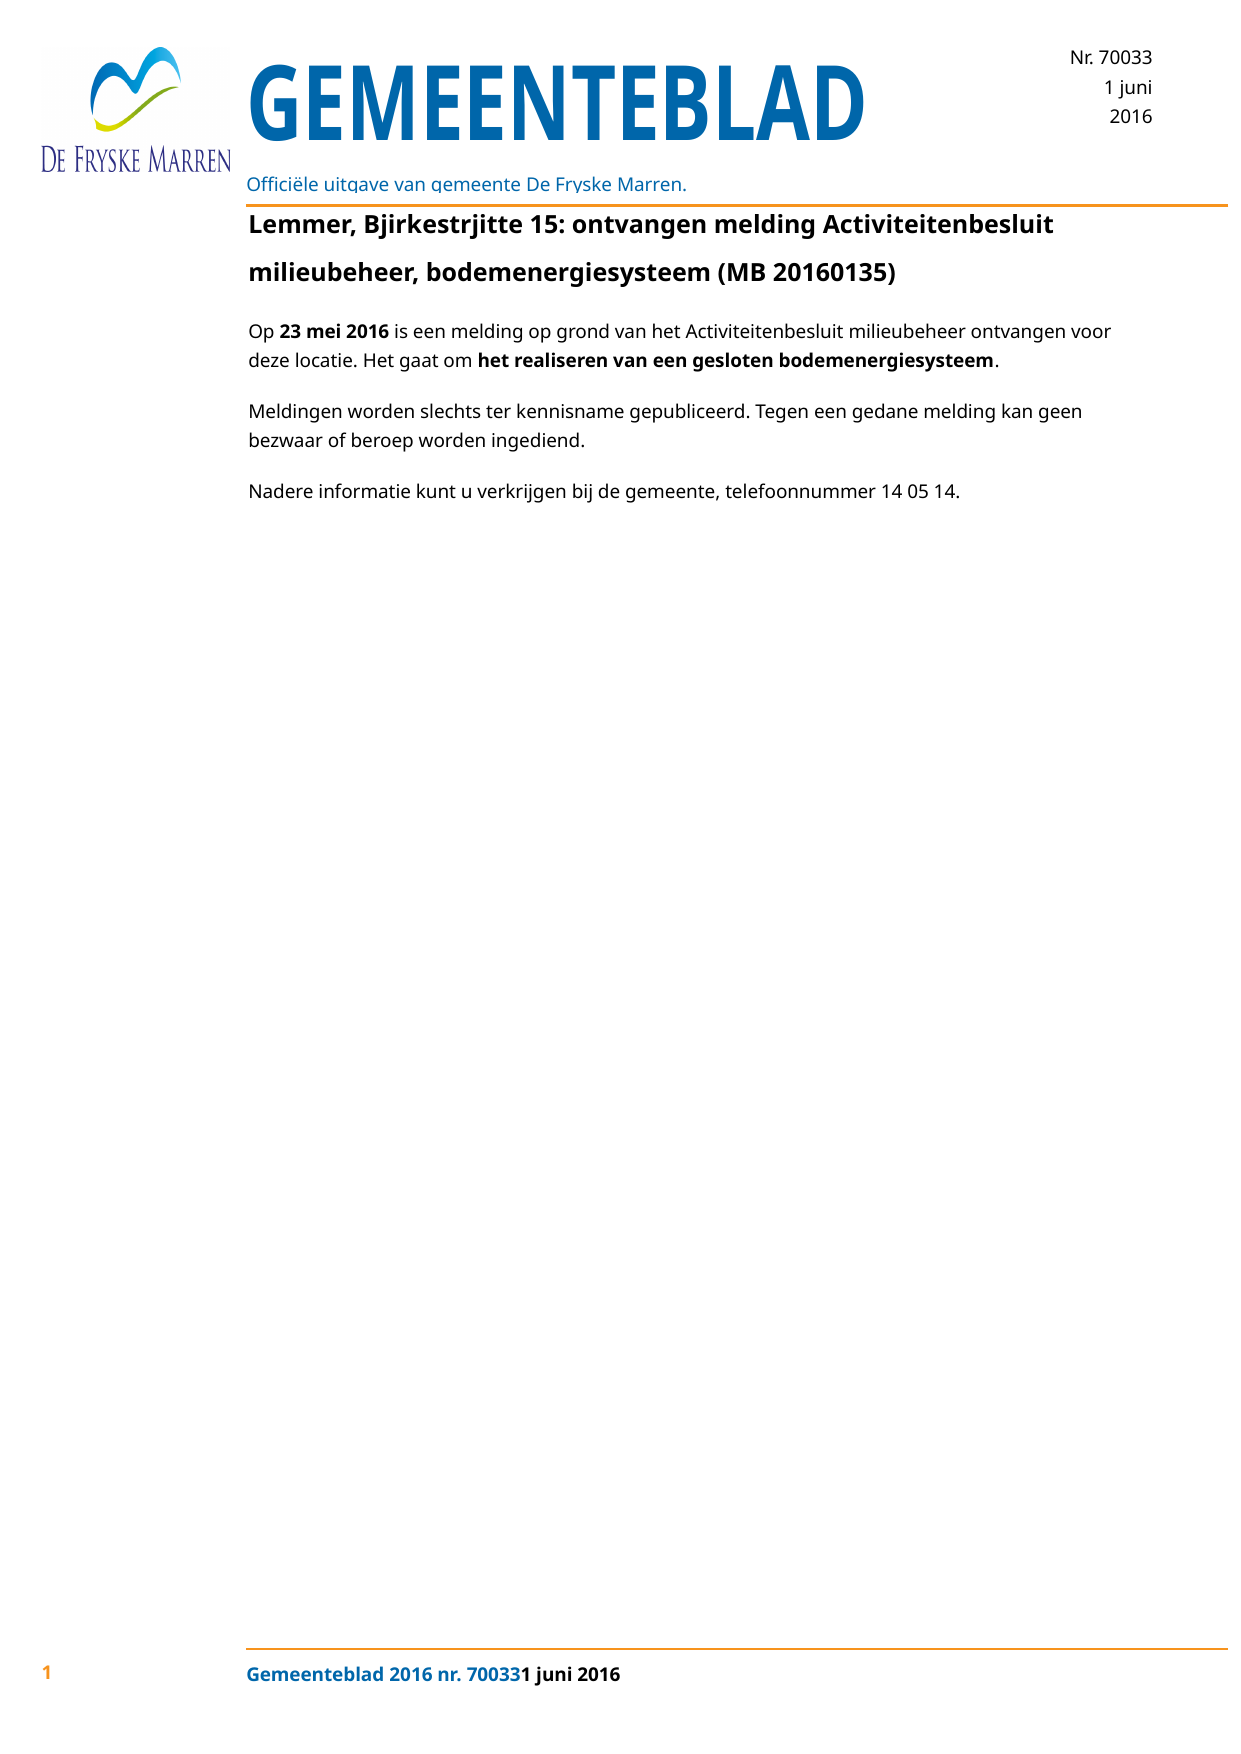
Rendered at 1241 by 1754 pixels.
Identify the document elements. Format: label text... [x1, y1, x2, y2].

text Meldingen worden slechts ter kennisname gepubliceerd. Tegen een gedane melding kan geen bezwaar of beroep worden ingediend. [248, 398, 1152, 453]
text Op 23 mei 2016 is een melding op grond van het Activiteitenbesluit milieubeheer ontvangen voor deze locatie. Het gaat om het realiseren van een gesloten bodemenergiesysteem. [248, 318, 1152, 373]
text Nadere informatie kunt u verkrijgen bij de gemeente, telefoonnummer 14 05 14. [248, 478, 1152, 504]
text Lemmer, Bjirkestrjitte 15: ontvangen melding Activiteitenbesluit milieubeheer, bodemenergiesysteem (MB 20160135) [248, 207, 1152, 288]
picture [41, 47, 231, 172]
